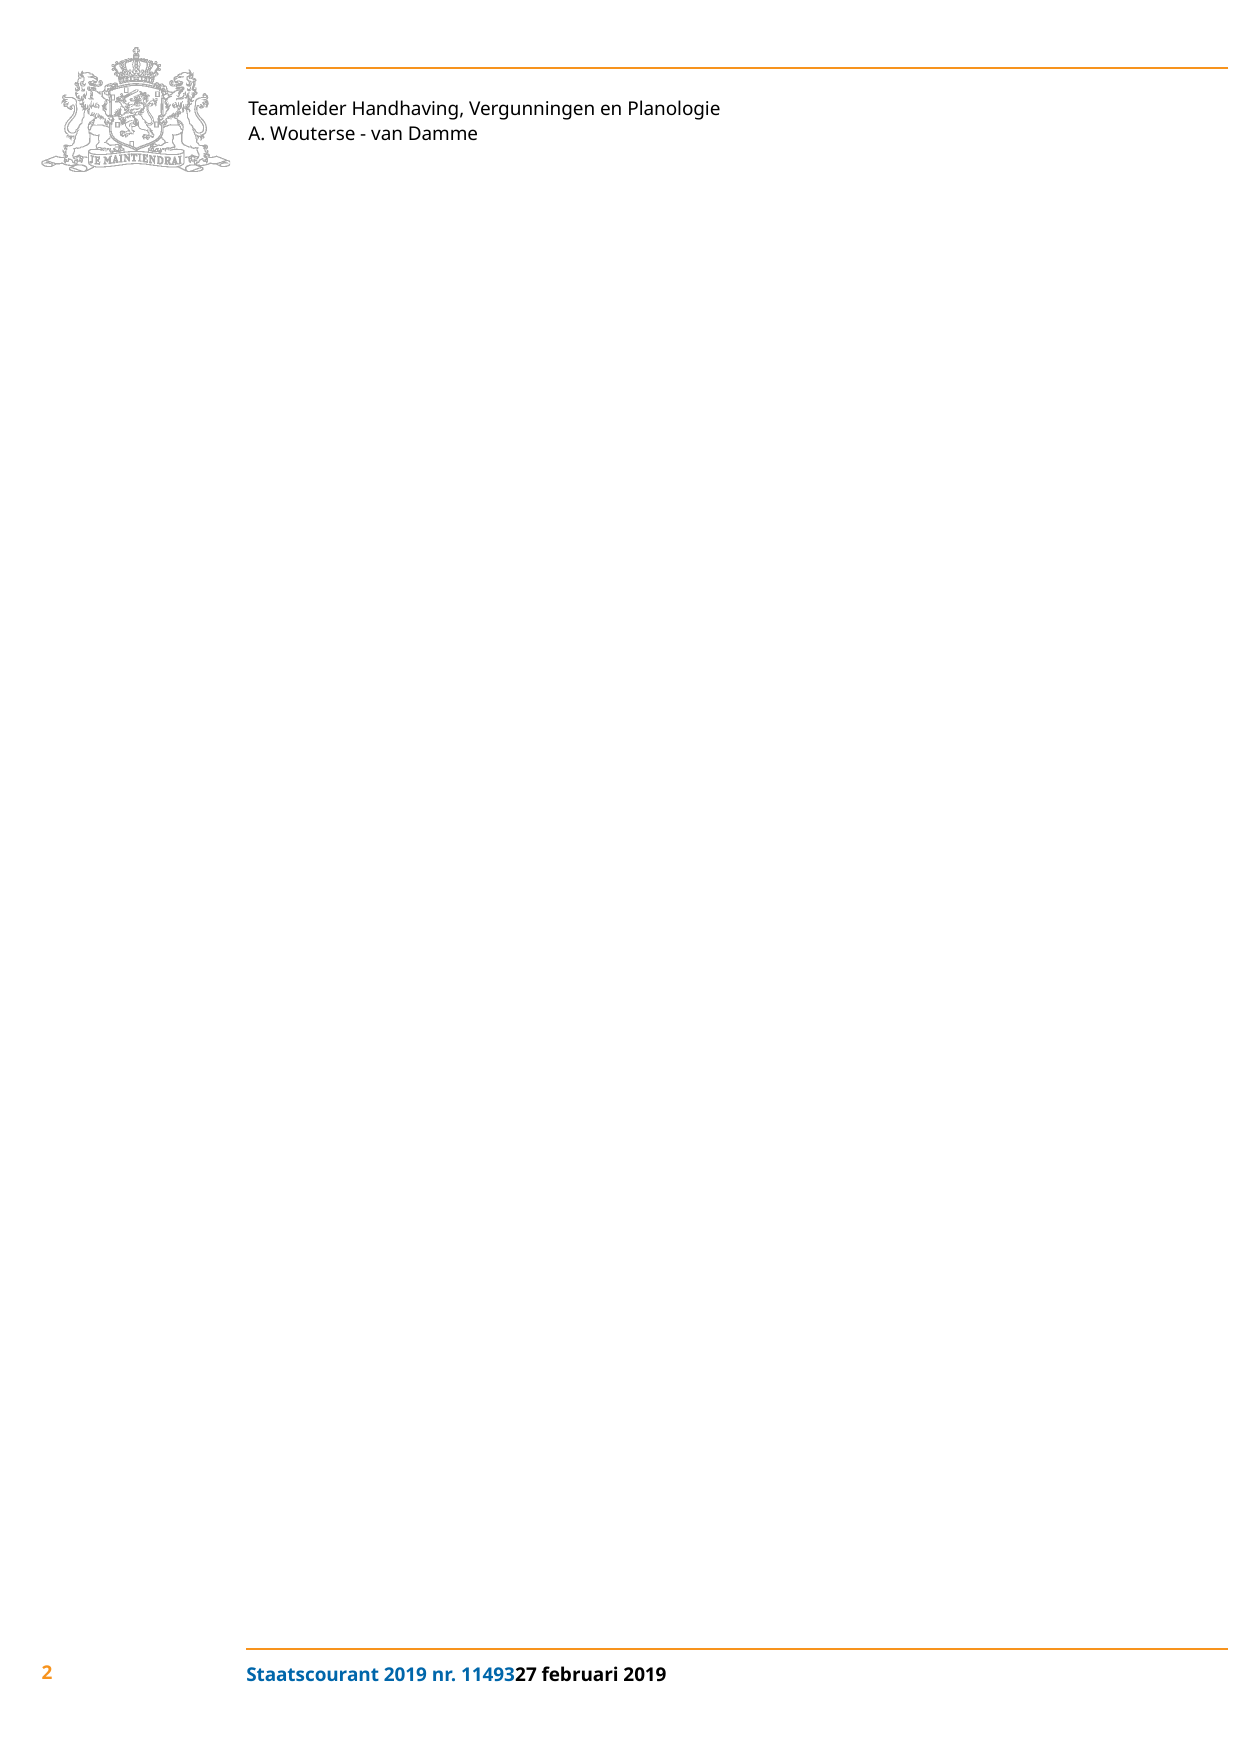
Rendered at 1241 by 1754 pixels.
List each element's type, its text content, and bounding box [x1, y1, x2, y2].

text A. Wouterse - van Damme [248, 121, 1152, 146]
text Teamleider Handhaving, Vergunningen en Planologie [248, 95, 1152, 121]
picture [41, 47, 231, 172]
